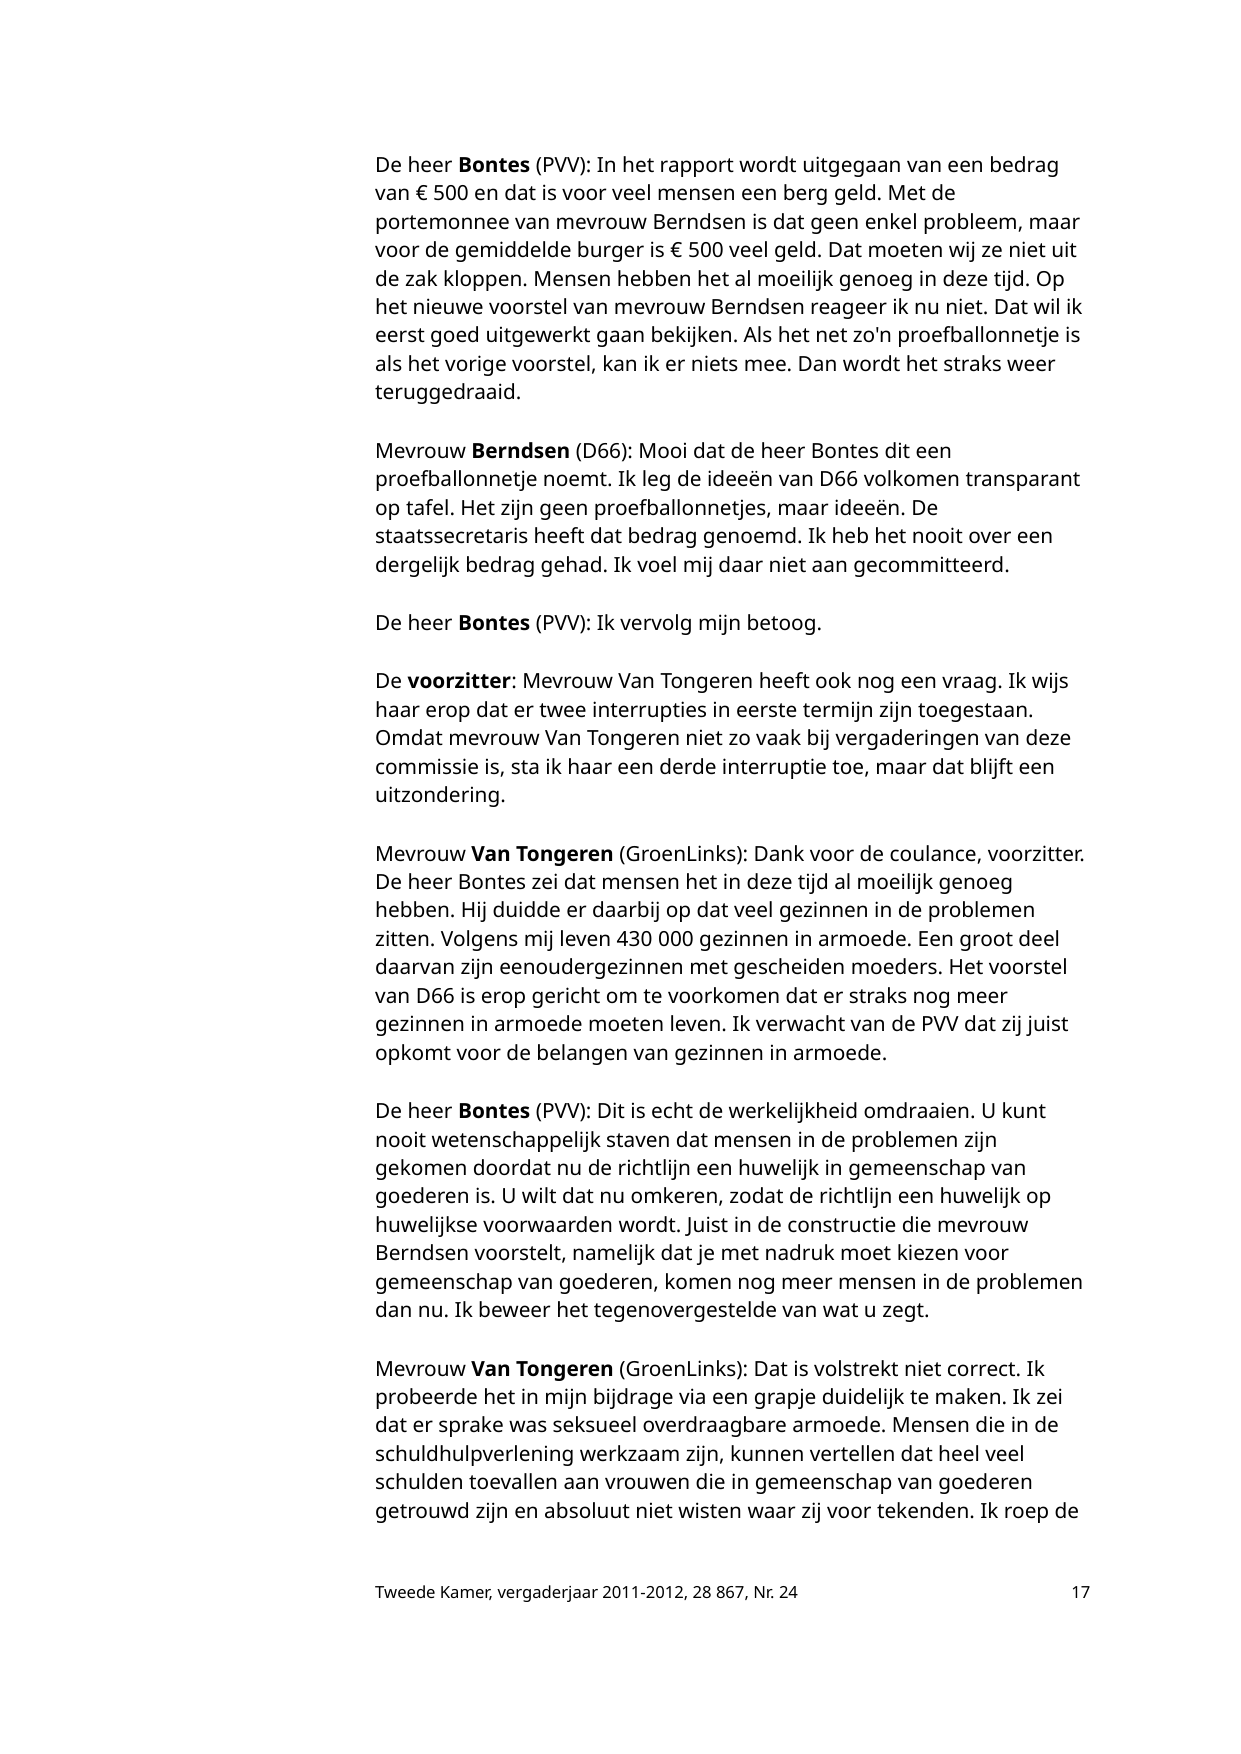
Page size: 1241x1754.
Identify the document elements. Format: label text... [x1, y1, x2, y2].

text De heer Bontes (PVV): Dit is echt de werkelijkheid omdraaien. U kunt nooit wetenschappelijk staven dat mensen in de problemen zijn gekomen doordat nu de richtlijn een huwelijk in gemeenschap van goederen is. U wilt dat nu omkeren, zodat de richtlijn een huwelijk op huwelijkse voorwaarden wordt. Juist in de constructie die mevrouw Berndsen voorstelt, namelijk dat je met nadruk moet kiezen voor gemeenschap van goederen, komen nog meer mensen in de problemen dan nu. Ik beweer het tegenovergestelde van wat u zegt. [375, 1096, 1090, 1324]
text De heer Bontes (PVV): Ik vervolg mijn betoog. [375, 608, 1090, 637]
text De heer Bontes (PVV): In het rapport wordt uitgegaan van een bedrag van € 500 en dat is voor veel mensen een berg geld. Met de portemonnee van mevrouw Berndsen is dat geen enkel probleem, maar voor de gemiddelde burger is € 500 veel geld. Dat moeten wij ze niet uit de zak kloppen. Mensen hebben het al moeilijk genoeg in deze tijd. Op het nieuwe voorstel van mevrouw Berndsen reageer ik nu niet. Dat wil ik eerst goed uitgewerkt gaan bekijken. Als het net zo'n proefballonnetje is als het vorige voorstel, kan ik er niets mee. Dan wordt het straks weer teruggedraaid. [375, 150, 1090, 406]
text Mevrouw Van Tongeren (GroenLinks): Dank voor de coulance, voorzitter. De heer Bontes zei dat mensen het in deze tijd al moeilijk genoeg hebben. Hij duidde er daarbij op dat veel gezinnen in de problemen zitten. Volgens mij leven 430 000 gezinnen in armoede. Een groot deel daarvan zijn eenoudergezinnen met gescheiden moeders. Het voorstel van D66 is erop gericht om te voorkomen dat er straks nog meer gezinnen in armoede moeten leven. Ik verwacht van de PVV dat zij juist opkomt voor de belangen van gezinnen in armoede. [375, 839, 1090, 1066]
text Mevrouw Berndsen (D66): Mooi dat de heer Bontes dit een proefballonnetje noemt. Ik leg de ideeën van D66 volkomen transparant op tafel. Het zijn geen proefballonnetjes, maar ideeën. De staatssecretaris heeft dat bedrag genoemd. Ik heb het nooit over een dergelijk bedrag gehad. Ik voel mij daar niet aan gecommitteerd. [375, 436, 1090, 578]
text De voorzitter: Mevrouw Van Tongeren heeft ook nog een vraag. Ik wijs haar erop dat er twee interrupties in eerste termijn zijn toegestaan. Omdat mevrouw Van Tongeren niet zo vaak bij vergaderingen van deze commissie is, sta ik haar een derde interruptie toe, maar dat blijft een uitzondering. [375, 667, 1090, 809]
text Mevrouw Van Tongeren (GroenLinks): Dat is volstrekt niet correct. Ik probeerde het in mijn bijdrage via een grapje duidelijk te maken. Ik zei dat er sprake was seksueel overdraagbare armoede. Mensen die in de schuldhulpverlening werkzaam zijn, kunnen vertellen dat heel veel schulden toevallen aan vrouwen die in gemeenschap van goederen getrouwd zijn en absoluut niet wisten waar zij voor tekenden. Ik roep de [375, 1354, 1090, 1524]
